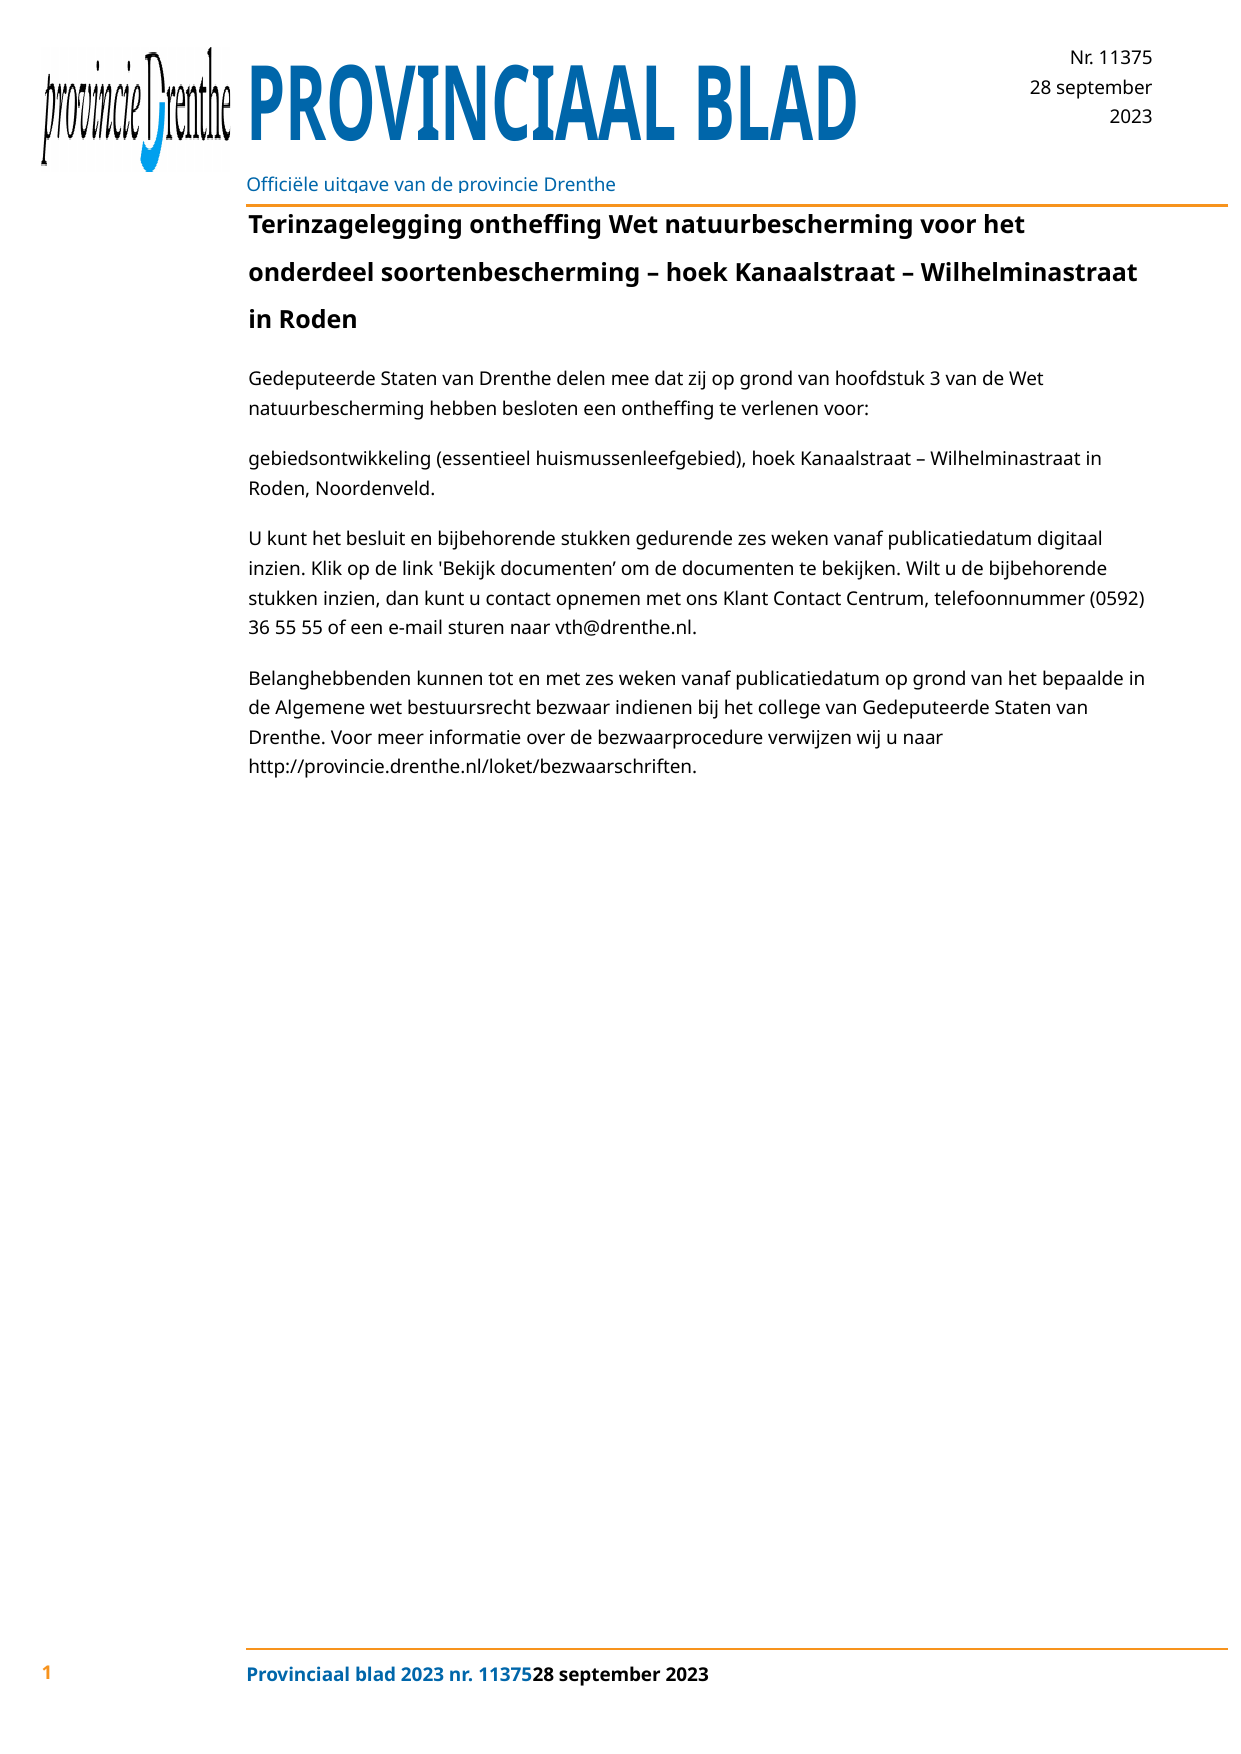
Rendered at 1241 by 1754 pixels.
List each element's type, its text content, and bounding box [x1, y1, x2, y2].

text Gedeputeerde Staten van Drenthe delen mee dat zij op grond van hoofdstuk 3 van de Wet natuurbescherming hebben besloten een ontheffing te verlenen voor: [248, 366, 1152, 421]
text U kunt het besluit en bijbehorende stukken gedurende zes weken vanaf publicatiedatum digitaal inzien. Klik op de link 'Bekijk documenten’ om de documenten te bekijken. Wilt u de bijbehorende stukken inzien, dan kunt u contact opnemen met ons Klant Contact Centrum, telefoonnummer (0592) 36 55 55 of een e-mail sturen naar vth@drenthe.nl. [248, 526, 1152, 640]
text gebiedsontwikkeling (essentieel huismussenleefgebied), hoek Kanaalstraat – Wilhelminastraat in Roden, Noordenveld. [248, 446, 1152, 501]
text Terinzagelegging ontheffing Wet natuurbescherming voor het onderdeel soortenbescherming – hoek Kanaalstraat – Wilhelminastraat in Roden [248, 207, 1152, 336]
picture [41, 47, 231, 172]
text Belanghebbenden kunnen tot en met zes weken vanaf publicatiedatum op grond van het bepaalde in de Algemene wet bestuursrecht bezwaar indienen bij het college van Gedeputeerde Staten van Drenthe. Voor meer informatie over de bezwaarprocedure verwijzen wij u naar http://provincie.drenthe.nl/loket/bezwaarschriften. [248, 665, 1152, 779]
